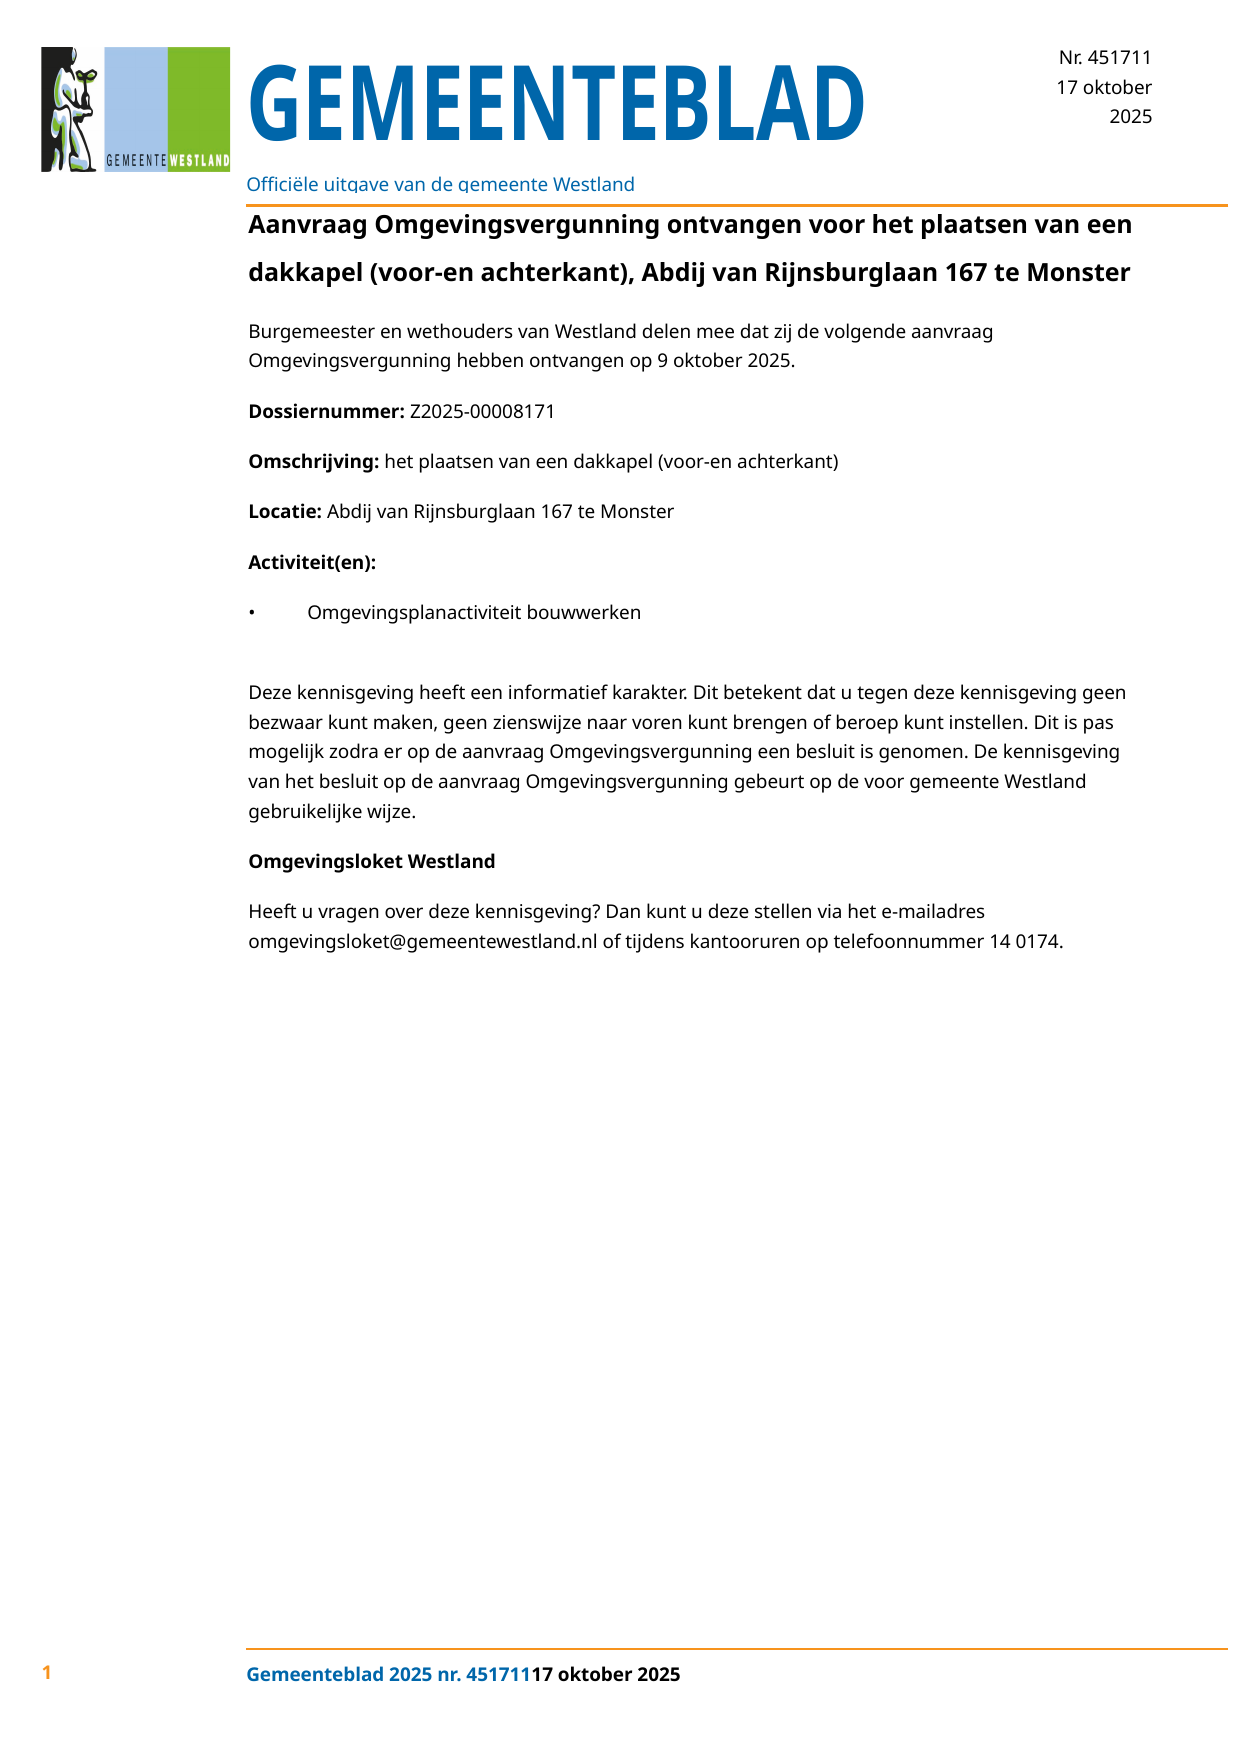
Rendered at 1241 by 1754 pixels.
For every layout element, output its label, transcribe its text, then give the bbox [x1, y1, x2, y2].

text Heeft u vragen over deze kennisgeving? Dan kunt u deze stellen via het e-mailadres omgevingsloket@gemeentewestland.nl of tijdens kantooruren op telefoonnummer 14 0174. [248, 899, 1152, 954]
picture [41, 47, 231, 172]
text Deze kennisgeving heeft een informatief karakter. Dit betekent dat u tegen deze kennisgeving geen bezwaar kunt maken, geen zienswijze naar voren kunt brengen of beroep kunt instellen. Dit is pas mogelijk zodra er op de aanvraag Omgevingsvergunning een besluit is genomen. De kennisgeving van het besluit op de aanvraag Omgevingsvergunning gebeurt op de voor gemeente Westland gebruikelijke wijze. [248, 679, 1152, 824]
text Dossiernummer: Z2025-00008171 [248, 398, 1152, 424]
text Aanvraag Omgevingsvergunning ontvangen voor het plaatsen van een dakkapel (voor-en achterkant), Abdij van Rijnsburglaan 167 te Monster [248, 207, 1152, 288]
text Omgevingsloket Westland [248, 848, 1152, 874]
text Activiteit(en): [248, 549, 1152, 575]
text Burgemeester en wethouders van Westland delen mee dat zij de volgende aanvraag Omgevingsvergunning hebben ontvangen op 9 oktober 2025. [248, 318, 1152, 373]
list Omgevingsplanactiviteit bouwwerken [248, 599, 1152, 625]
text Locatie: Abdij van Rijnsburglaan 167 te Monster [248, 499, 1152, 524]
text Omschrijving: het plaatsen van een dakkapel (voor-en achterkant) [248, 448, 1152, 474]
